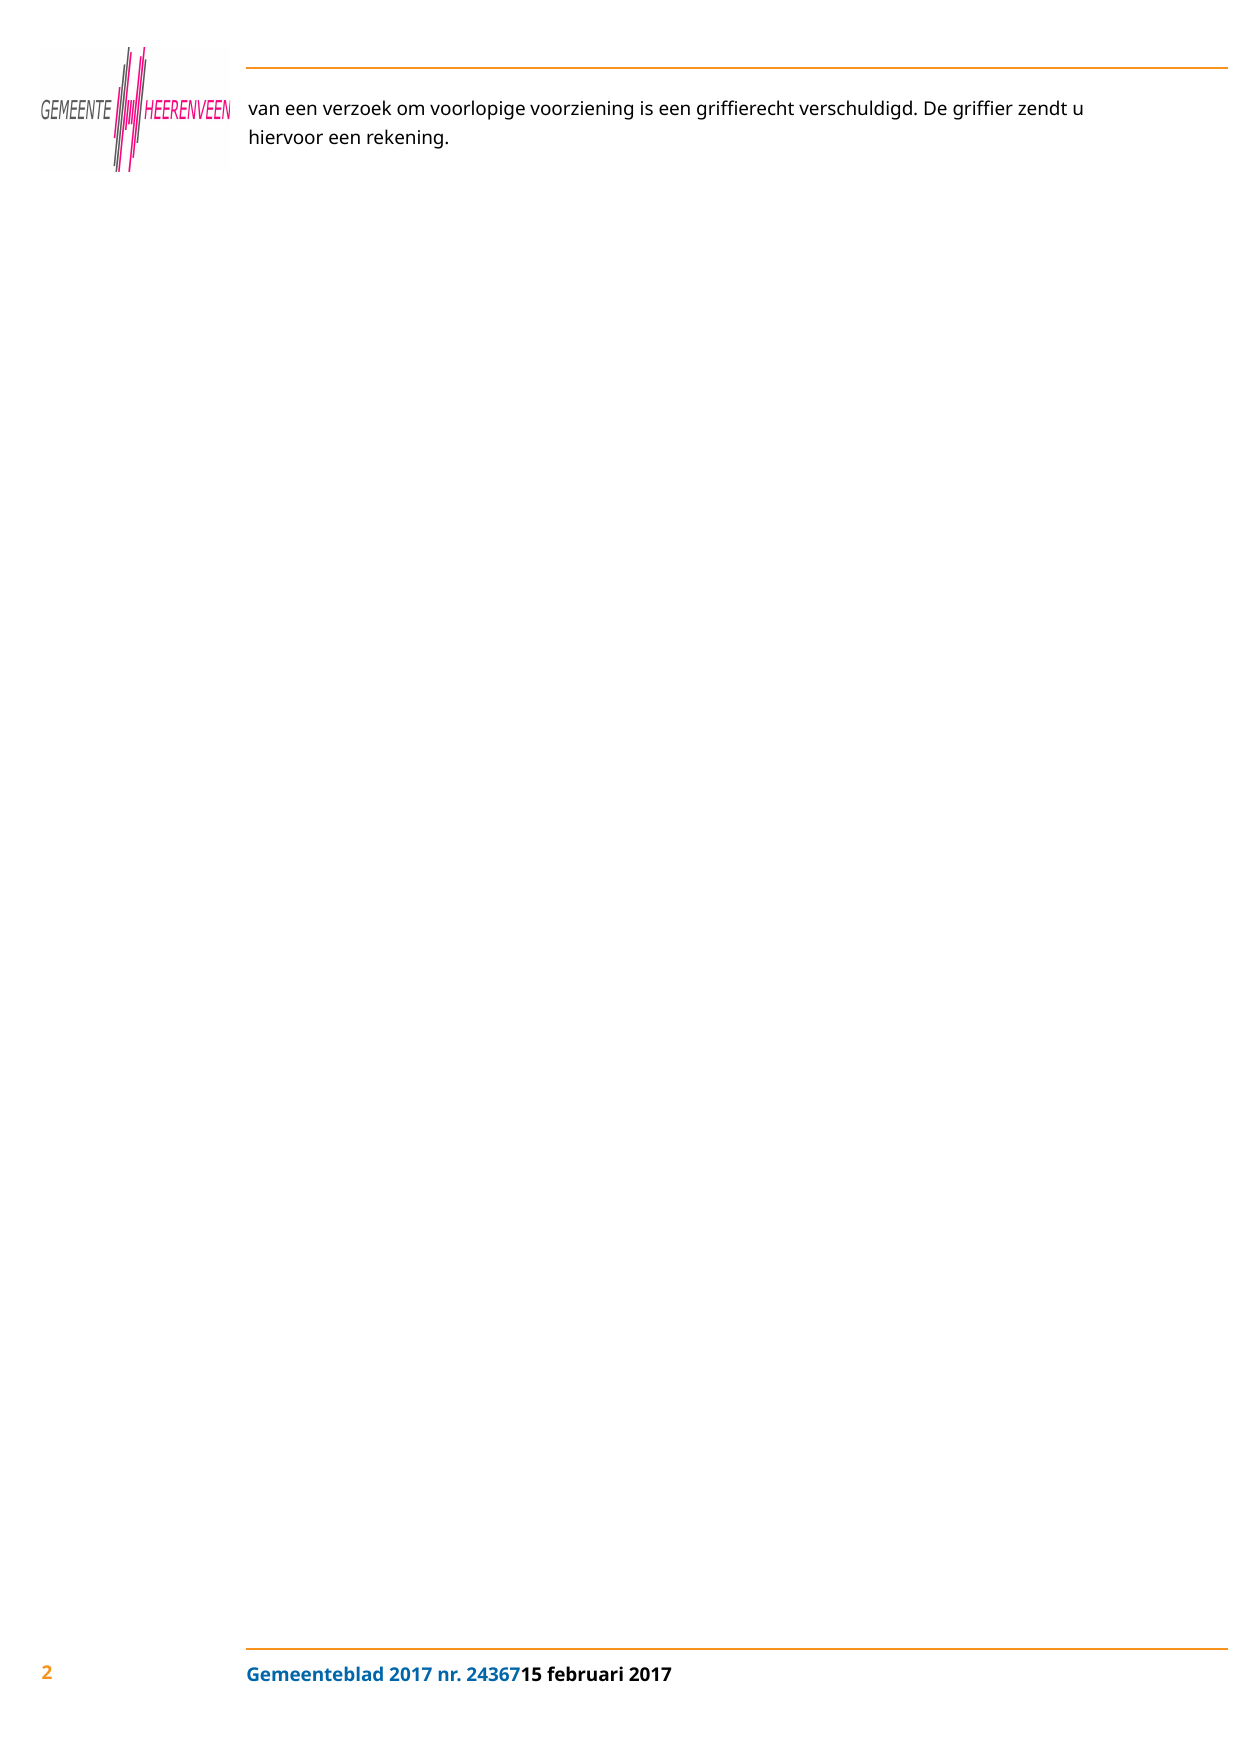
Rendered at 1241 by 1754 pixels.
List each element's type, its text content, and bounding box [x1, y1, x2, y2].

picture [41, 47, 231, 172]
text van een verzoek om voorlopige voorziening is een griffierecht verschuldigd. De griffier zendt u hiervoor een rekening. [248, 95, 1152, 150]
